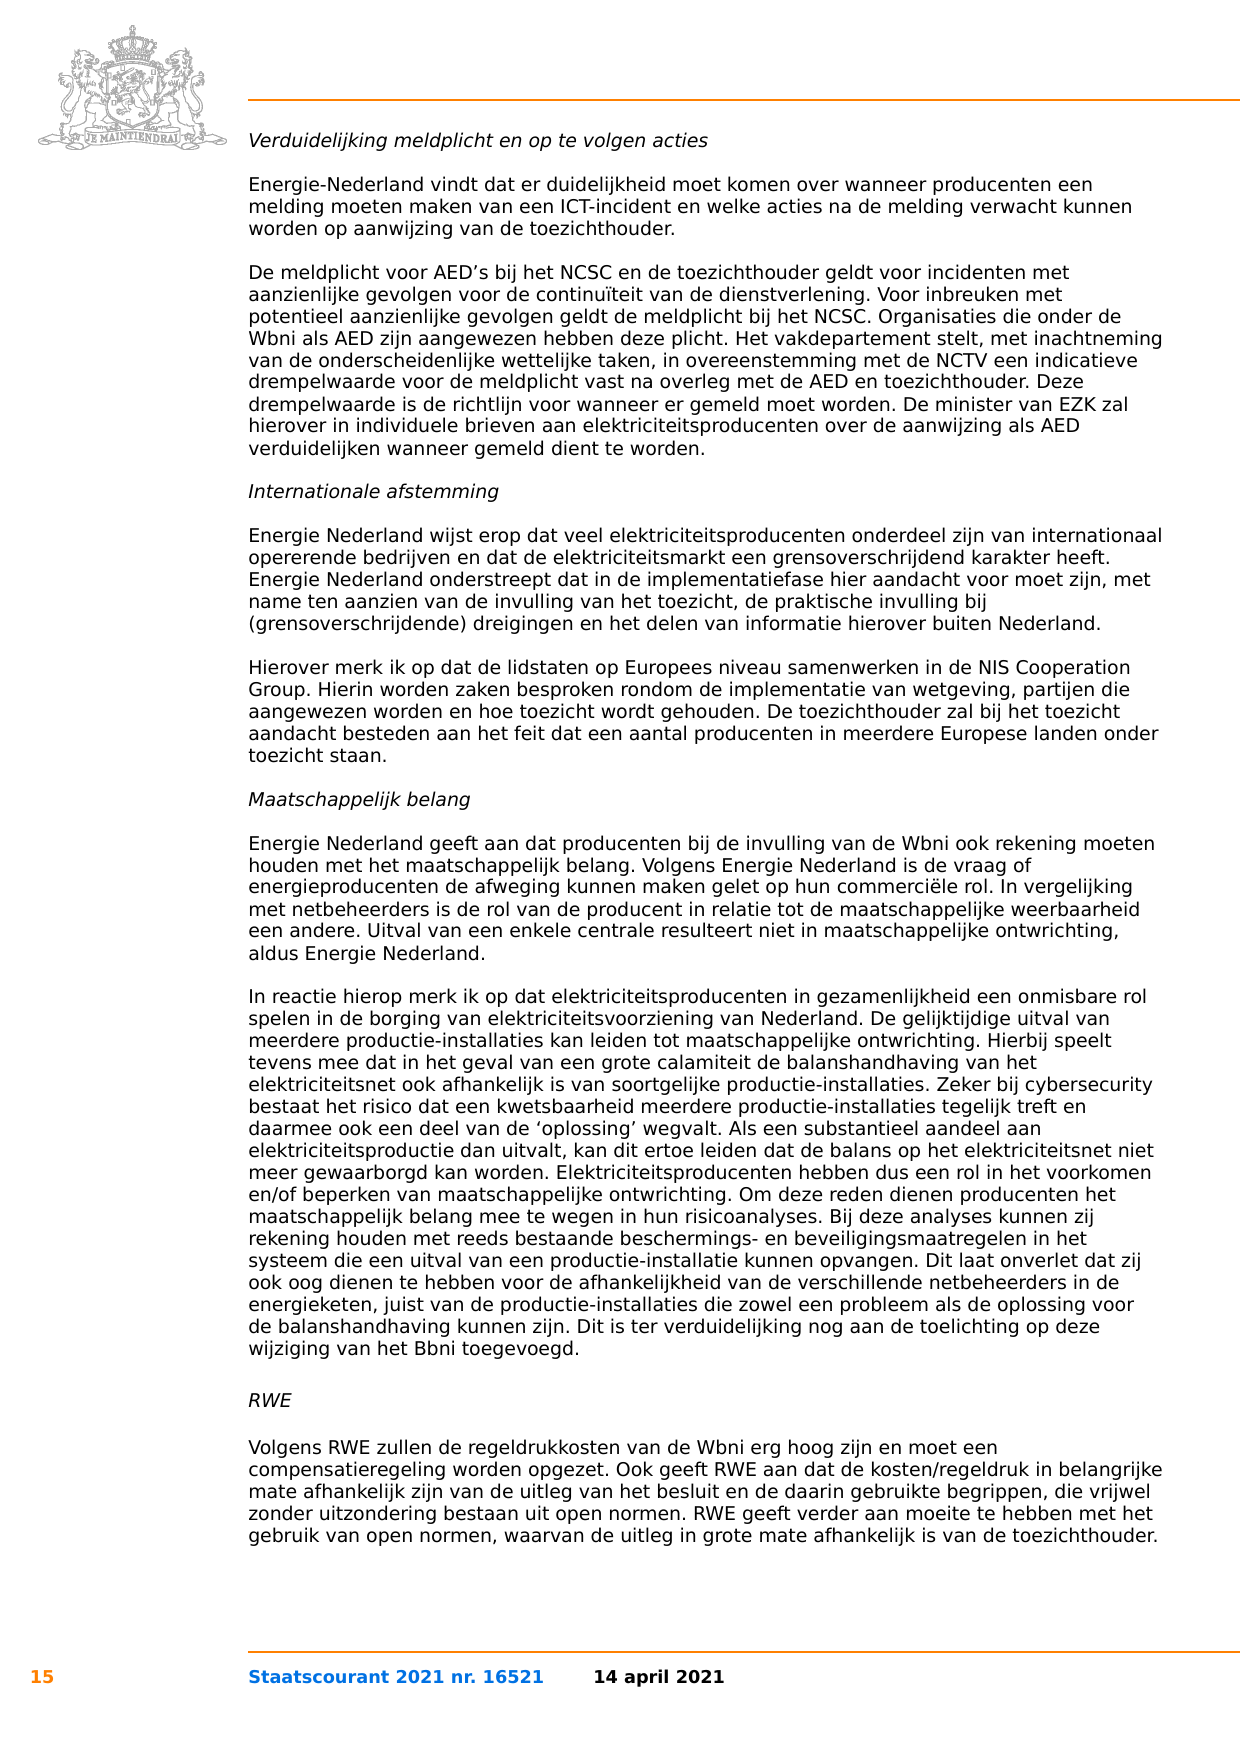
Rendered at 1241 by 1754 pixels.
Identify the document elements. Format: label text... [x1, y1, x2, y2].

text Volgens RWE zullen de regeldrukkosten van de Wbni erg hoog zijn en moet een compensatieregeling worden opgezet. Ook geeft RWE aan dat de kosten/regeldruk in belangrijke mate afhankelijk zijn van de uitleg van het besluit en de daarin gebruikte begrippen, die vrijwel zonder uitzondering bestaan uit open normen. RWE geeft verder aan moeite te hebben met het gebruik van open normen, waarvan de uitleg in grote mate afhankelijk is van de toezichthouder. [248, 1437, 1163, 1547]
subtitle Maatschappelijk belang [248, 789, 1163, 811]
text Energie-Nederland vindt dat er duidelijkheid moet komen over wanneer producenten een melding moeten maken van een ICT-incident en welke acties na de melding verwacht kunnen worden op aanwijzing van de toezichthouder. [248, 174, 1163, 240]
subtitle Internationale afstemming [248, 481, 1163, 503]
subtitle RWE [248, 1390, 1163, 1412]
text Energie Nederland geeft aan dat producenten bij de invulling van de Wbni ook rekening moeten houden met het maatschappelijk belang. Volgens Energie Nederland is de vraag of energieproducenten de afweging kunnen maken gelet op hun commerciële rol. In vergelijking met netbeheerders is de rol van de producent in relatie tot de maatschappelijke weerbaarheid een andere. Uitval van een enkele centrale resulteert niet in maatschappelijke ontwrichting, aldus Energie Nederland. [248, 832, 1163, 964]
text De meldplicht voor AED’s bij het NCSC en de toezichthouder geldt voor incidenten met aanzienlijke gevolgen voor de continuïteit van de dienstverlening. Voor inbreuken met potentieel aanzienlijke gevolgen geldt de meldplicht bij het NCSC. Organisaties die onder de Wbni als AED zijn aangewezen hebben deze plicht. Het vakdepartement stelt, met inachtneming van de onderscheidenlijke wettelijke taken, in overeenstemming met de NCTV een indicatieve drempelwaarde voor de meldplicht vast na overleg met de AED en toezichthouder. Deze drempelwaarde is de richtlijn voor wanneer er gemeld moet worden. De minister van EZK zal hierover in individuele brieven aan elektriciteitsproducenten over de aanwijzing als AED verduidelijken wanneer gemeld dient te worden. [248, 262, 1163, 459]
picture [38, 25, 227, 150]
text Energie Nederland wijst erop dat veel elektriciteitsproducenten onderdeel zijn van internationaal opererende bedrijven en dat de elektriciteitsmarkt een grensoverschrijdend karakter heeft. Energie Nederland onderstreept dat in de implementatiefase hier aandacht voor moet zijn, met name ten aanzien van de invulling van het toezicht, de praktische invulling bij (grensoverschrijdende) dreigingen en het delen van informatie hierover buiten Nederland. [248, 525, 1163, 635]
subtitle Verduidelijking meldplicht en op te volgen acties [248, 130, 1163, 152]
text Hierover merk ik op dat de lidstaten op Europees niveau samenwerken in de NIS Cooperation Group. Hierin worden zaken besproken rondom de implementatie van wetgeving, partijen die aangewezen worden en hoe toezicht wordt gehouden. De toezichthouder zal bij het toezicht aandacht besteden aan het feit dat een aantal producenten in meerdere Europese landen onder toezicht staan. [248, 657, 1163, 767]
text In reactie hierop merk ik op dat elektriciteitsproducenten in gezamenlijkheid een onmisbare rol spelen in de borging van elektriciteitsvoorziening van Nederland. De gelijktijdige uitval van meerdere productie-installaties kan leiden tot maatschappelijke ontwrichting. Hierbij speelt tevens mee dat in het geval van een grote calamiteit de balanshandhaving van het elektriciteitsnet ook afhankelijk is van soortgelijke productie-installaties. Zeker bij cybersecurity bestaat het risico dat een kwetsbaarheid meerdere productie-installaties tegelijk treft en daarmee ook een deel van de ‘oplossing’ wegvalt. Als een substantieel aandeel aan elektriciteitsproductie dan uitvalt, kan dit ertoe leiden dat de balans op het elektriciteitsnet niet meer gewaarborgd kan worden. Elektriciteitsproducenten hebben dus een rol in het voorkomen en/of beperken van maatschappelijke ontwrichting. Om deze reden dienen producenten het maatschappelijk belang mee te wegen in hun risicoanalyses. Bij deze analyses kunnen zij rekening houden met reeds bestaande beschermings- en beveiligingsmaatregelen in het systeem die een uitval van een productie-installatie kunnen opvangen. Dit laat onverlet dat zij ook oog dienen te hebben voor de afhankelijkheid van de verschillende netbeheerders in de energieketen, juist van de productie-installaties die zowel een probleem als de oplossing voor de balanshandhaving kunnen zijn. Dit is ter verduidelijking nog aan de toelichting op deze wijziging van het Bbni toegevoegd. [248, 986, 1163, 1360]
